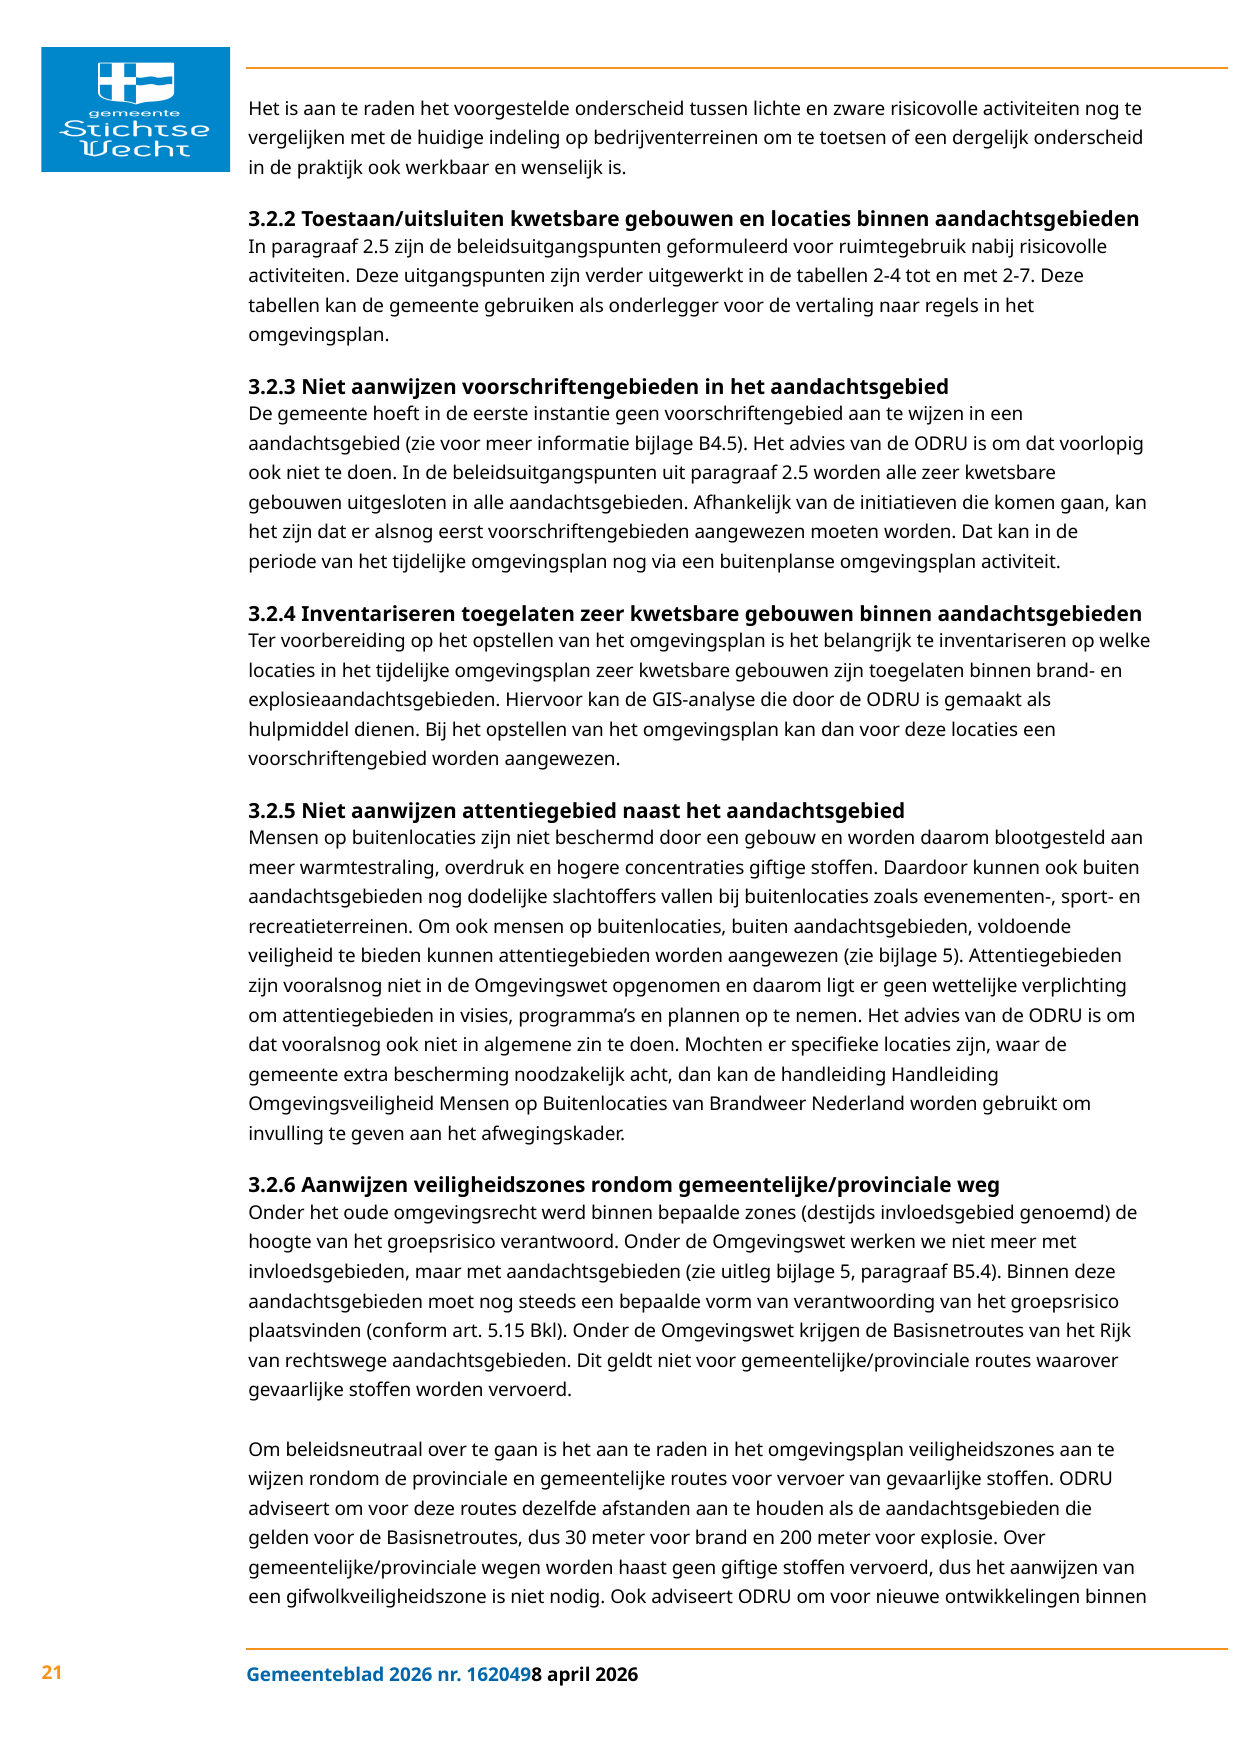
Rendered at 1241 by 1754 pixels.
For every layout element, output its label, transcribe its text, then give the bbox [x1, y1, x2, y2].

text Het is aan te raden het voorgestelde onderscheid tussen lichte en zware risicovolle activiteiten nog te vergelijken met de huidige indeling op bedrijventerreinen om te toetsen of een dergelijk onderscheid in de praktijk ook werkbaar en wenselijk is. [248, 95, 1152, 180]
picture [137, 63, 174, 103]
text 3.2.4 Inventariseren toegelaten zeer kwetsbare gebouwen binnen aandachtsgebieden [248, 599, 1152, 627]
text 3.2.6 Aanwijzen veiligheidszones rondom gemeentelijke/provinciale weg [248, 1171, 1152, 1199]
text 3.2.2 Toestaan/uitsluiten kwetsbare gebouwen en locaties binnen aandachtsgebieden [248, 204, 1152, 233]
text 3.2.3 Niet aanwijzen voorschriftengebieden in het aandachtsgebied [248, 372, 1152, 400]
text Onder het oude omgevingsrecht werd binnen bepaalde zones (destijds invloedsgebied genoemd) de hoogte van het groepsrisico verantwoord. Onder de Omgevingswet werken we niet meer met invloedsgebieden, maar met aandachtsgebieden (zie uitleg bijlage 5, paragraaf B5.4). Binnen deze aandachtsgebieden moet nog steeds een bepaalde vorm van verantwoording van het groepsrisico plaatsvinden (conform art. 5.15 Bkl). Onder de Omgevingswet krijgen de Basisnetroutes van het Rijk van rechtswege aandachtsgebieden. Dit geldt niet voor gemeentelijke/provinciale routes waarover gevaarlijke stoffen worden vervoerd. [248, 1199, 1152, 1402]
text Mensen op buitenlocaties zijn niet beschermd door een gebouw en worden daarom blootgesteld aan meer warmtestraling, overdruk en hogere concentraties giftige stoffen. Daardoor kunnen ook buiten aandachtsgebieden nog dodelijke slachtoffers vallen bij buitenlocaties zoals evenementen-, sport- en recreatieterreinen. Om ook mensen op buitenlocaties, buiten aandachtsgebieden, voldoende veiligheid te bieden kunnen attentiegebieden worden aangewezen (zie bijlage 5). Attentiegebieden zijn vooralsnog niet in de Omgevingswet opgenomen en daarom ligt er geen wettelijke verplichting om attentiegebieden in visies, programma’s en plannen op te nemen. Het advies van de ODRU is om dat vooralsnog ook niet in algemene zin te doen. Mochten er specifieke locaties zijn, waar de gemeente extra bescherming noodzakelijk acht, dan kan de handleiding Handleiding Omgevingsveiligheid Mensen op Buitenlocaties van Brandweer Nederland worden gebruikt om invulling te geven aan het afwegingskader. [248, 824, 1152, 1146]
text Ter voorbereiding op het opstellen van het omgevingsplan is het belangrijk te inventariseren op welke locaties in het tijdelijke omgevingsplan zeer kwetsbare gebouwen zijn toegelaten binnen brand- en explosieaandachtsgebieden. Hiervoor kan de GIS-analyse die door de ODRU is gemaakt als hulpmiddel dienen. Bij het opstellen van het omgevingsplan kan dan voor deze locaties een voorschriftengebied worden aangewezen. [248, 627, 1152, 771]
text 3.2.5 Niet aanwijzen attentiegebied naast het aandachtsgebied [248, 796, 1152, 824]
text In paragraaf 2.5 zijn de beleidsuitgangspunten geformuleerd voor ruimtegebruik nabij risicovolle activiteiten. Deze uitgangspunten zijn verder uitgewerkt in de tabellen 2-4 tot en met 2-7. Deze tabellen kan de gemeente gebruiken als onderlegger voor de vertaling naar regels in het omgevingsplan. [248, 233, 1152, 347]
picture [99, 63, 135, 101]
text Om beleidsneutraal over te gaan is het aan te raden in het omgevingsplan veiligheidszones aan te wijzen rondom de provinciale en gemeentelijke routes voor vervoer van gevaarlijke stoffen. ODRU adviseert om voor deze routes dezelfde afstanden aan te houden als de aandachtsgebieden die gelden voor de Basisnetroutes, dus 30 meter voor brand en 200 meter voor explosie. Over gemeentelijke/provinciale wegen worden haast geen giftige stoffen vervoerd, dus het aanwijzen van een gifwolkveiligheidszone is niet nodig. Ook adviseert ODRU om voor nieuwe ontwikkelingen binnen [248, 1436, 1152, 1609]
text De gemeente hoeft in de eerste instantie geen voorschriftengebied aan te wijzen in een aandachtsgebied (zie voor meer informatie bijlage B4.5). Het advies van de ODRU is om dat voorlopig ook niet te doen. In de beleidsuitgangspunten uit paragraaf 2.5 worden alle zeer kwetsbare gebouwen uitgesloten in alle aandachtsgebieden. Afhankelijk van de initiatieven die komen gaan, kan het zijn dat er alsnog eerst voorschriftengebieden aangewezen moeten worden. Dat kan in de periode van het tijdelijke omgevingsplan nog via een buitenplanse omgevingsplan activiteit. [248, 400, 1152, 574]
